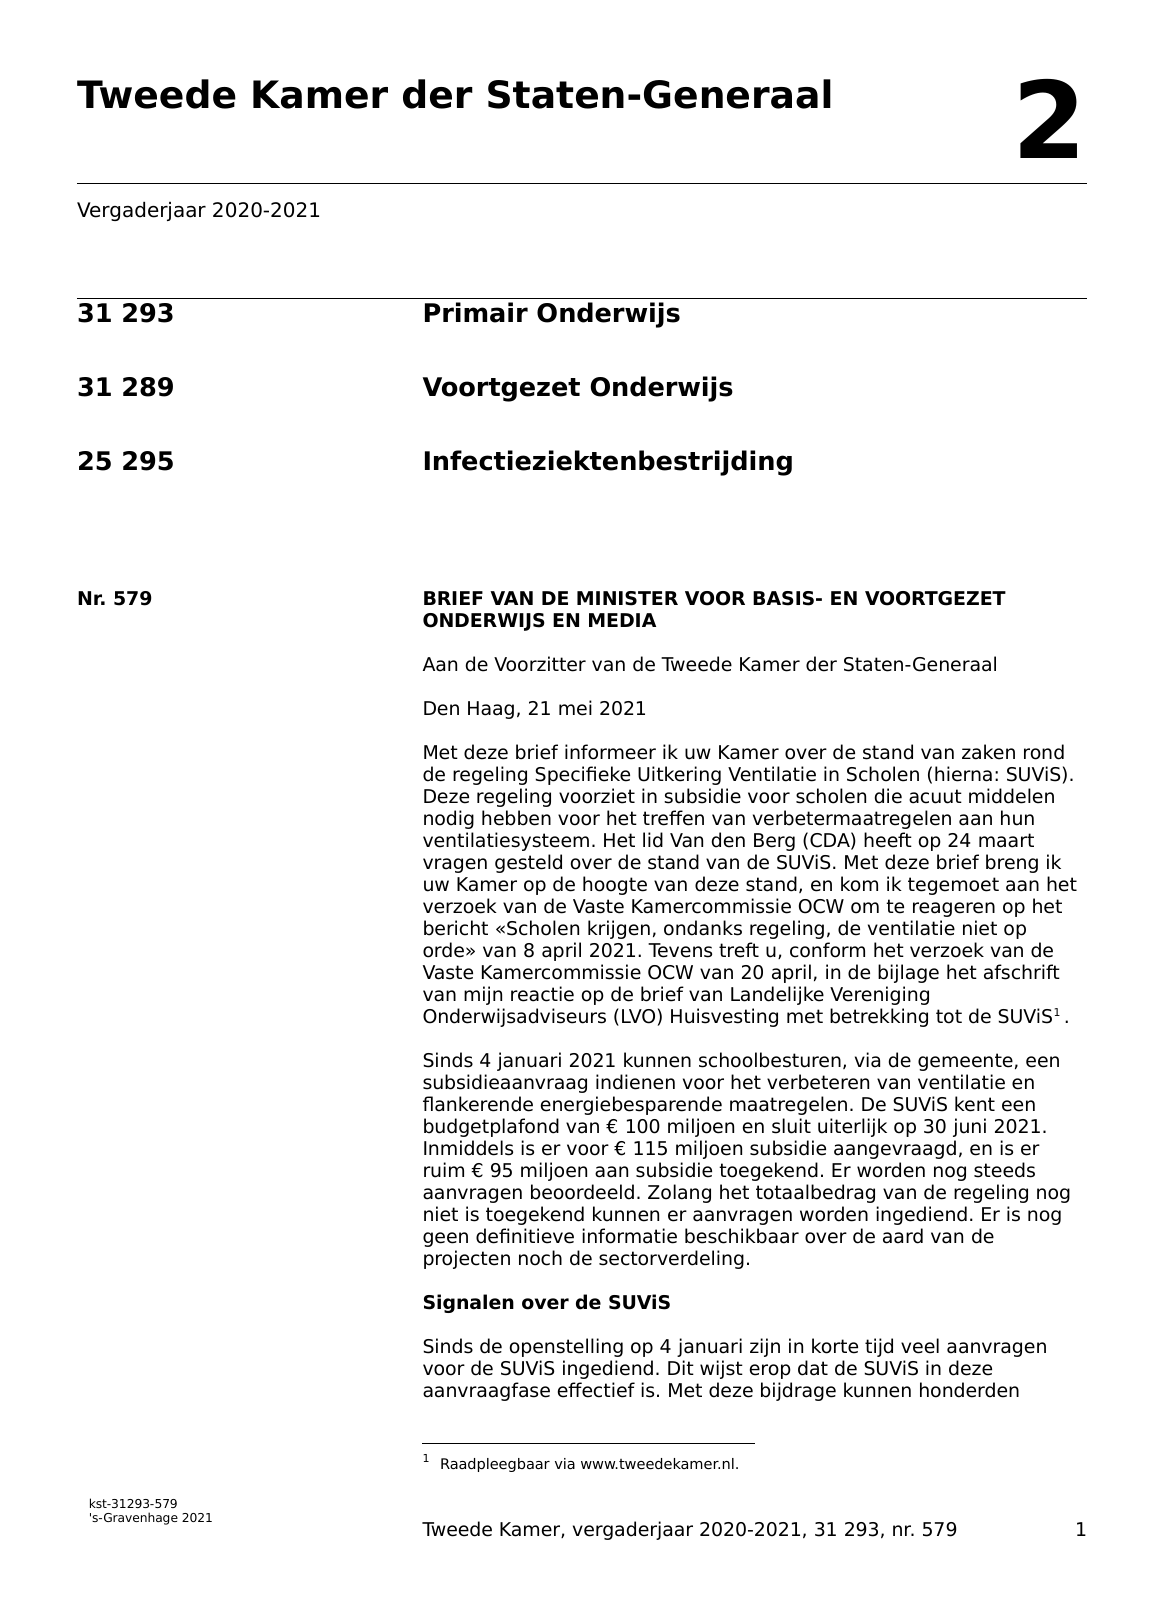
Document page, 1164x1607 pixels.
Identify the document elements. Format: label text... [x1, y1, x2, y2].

subtitle Signalen over de SUViS [422, 1292, 1087, 1314]
text Sinds de openstelling op 4 januari zijn in korte tijd veel aanvragen voor de SUViS ingediend. Dit wijst erop dat de SUViS in deze aanvraagfase effectief is. Met deze bijdrage kunnen honderden [422, 1336, 1087, 1402]
text 's-Gravenhage 2021 [88, 1511, 323, 1525]
subtitle 31 293 Primair Onderwijs [77, 299, 1087, 329]
table_cell Vergaderjaar 2020-2021 [77, 184, 1087, 298]
table_header Tweede Kamer der Staten-Generaal [77, 59, 886, 183]
subtitle 25 295 Infectieziektenbestrijding [77, 447, 1087, 477]
text kst-31293-579 [88, 1497, 323, 1511]
text Sinds 4 januari 2021 kunnen schoolbesturen, via de gemeente, een subsidieaanvraag indienen voor het verbeteren van ventilatie en flankerende energiebesparende maatregelen. De SUViS kent een budgetplafond van € 100 miljoen en sluit uiterlijk op 30 juni 2021. Inmiddels is er voor € 115 miljoen subsidie aangevraagd, en is er ruim € 95 miljoen aan subsidie toegekend. Er worden nog steeds aanvragen beoordeeld. Zolang het totaalbedrag van de regeling nog niet is toegekend kunnen er aanvragen worden ingediend. Er is nog geen definitieve informatie beschikbaar over de aard van de projecten noch de sectorverdeling. [422, 1050, 1087, 1270]
subtitle 31 289 Voortgezet Onderwijs [77, 373, 1087, 403]
subtitle Nr. 579 BRIEF VAN DE MINISTER VOOR BASIS- EN VOORTGEZET ONDERWIJS EN MEDIA [77, 588, 1087, 632]
text Raadpleegbaar via www.tweedekamer.nl. [422, 1452, 1087, 1474]
text Aan de Voorzitter van de Tweede Kamer der Staten-Generaal [422, 654, 1087, 676]
text Den Haag, 21 mei 2021 [422, 698, 1087, 720]
text Met deze brief informeer ik uw Kamer over de stand van zaken rond de regeling Specifieke Uitkering Ventilatie in Scholen (hierna: SUViS). Deze regeling voorziet in subsidie voor scholen die acuut middelen nodig hebben voor het treffen van verbetermaatregelen aan hun ventilatiesysteem. Het lid Van den Berg (CDA) heeft op 24 maart vragen gesteld over de stand van de SUViS. Met deze brief breng ik uw Kamer op de hoogte van deze stand, en kom ik tegemoet aan het verzoek van de Vaste Kamercommissie OCW om te reageren op het bericht «Scholen krijgen, ondanks regeling, de ventilatie niet op orde» van 8 april 2021. Tevens treft u, conform het verzoek van de Vaste Kamercommissie OCW van 20 april, in de bijlage het afschrift van mijn reactie op de brief van Landelijke Vereniging Onderwijsadviseurs (LVO) Huisvesting met betrekking tot de SUViS. [422, 742, 1087, 1028]
table_header 2 [886, 59, 1087, 183]
